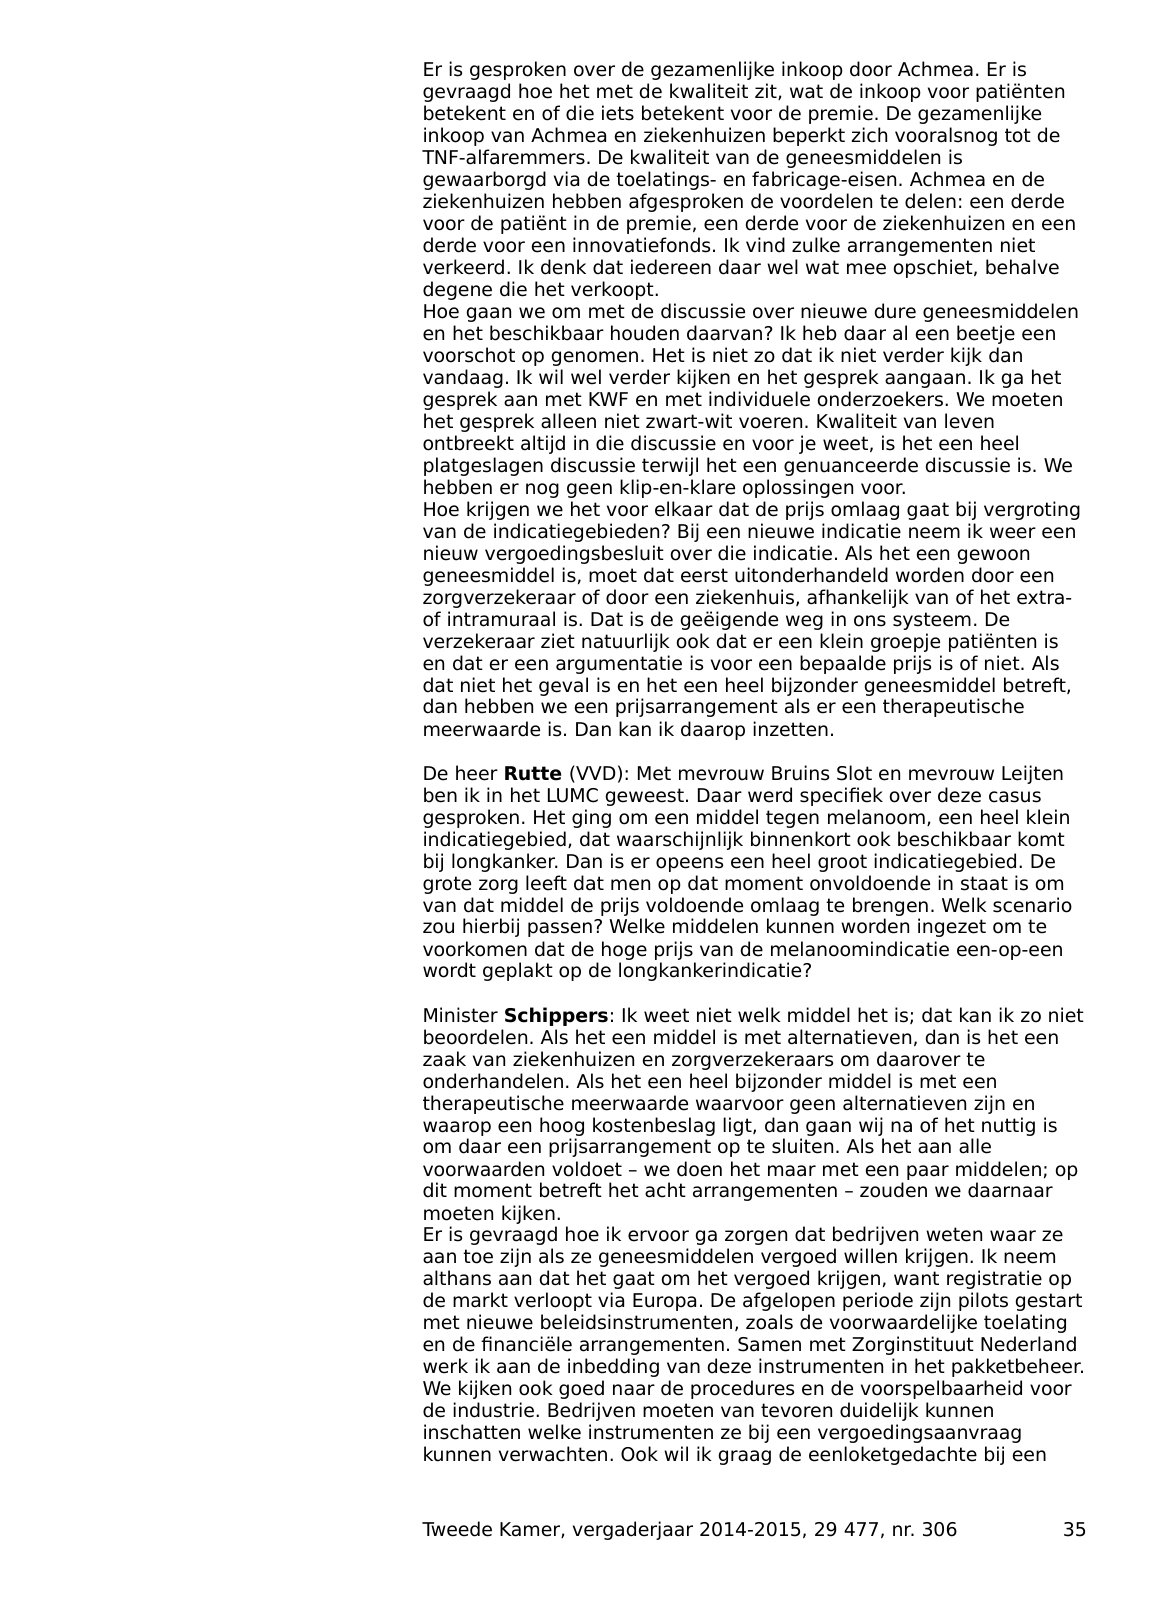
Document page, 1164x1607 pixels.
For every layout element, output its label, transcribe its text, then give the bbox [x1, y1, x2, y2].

text De heer Rutte (VVD): Met mevrouw Bruins Slot en mevrouw Leijten ben ik in het LUMC geweest. Daar werd specifiek over deze casus gesproken. Het ging om een middel tegen melanoom, een heel klein indicatiegebied, dat waarschijnlijk binnenkort ook beschikbaar komt bij longkanker. Dan is er opeens een heel groot indicatiegebied. De grote zorg leeft dat men op dat moment onvoldoende in staat is om van dat middel de prijs voldoende omlaag te brengen. Welk scenario zou hierbij passen? Welke middelen kunnen worden ingezet om te voorkomen dat de hoge prijs van de melanoomindicatie een-op-een wordt geplakt op de longkankerindicatie? [422, 763, 1087, 982]
text Hoe gaan we om met de discussie over nieuwe dure geneesmiddelen en het beschikbaar houden daarvan? Ik heb daar al een beetje een voorschot op genomen. Het is niet zo dat ik niet verder kijk dan vandaag. Ik wil wel verder kijken en het gesprek aangaan. Ik ga het gesprek aan met KWF en met individuele onderzoekers. We moeten het gesprek alleen niet zwart-wit voeren. Kwaliteit van leven ontbreekt altijd in die discussie en voor je weet, is het een heel platgeslagen discussie terwijl het een genuanceerde discussie is. We hebben er nog geen klip-en-klare oplossingen voor. [422, 301, 1087, 499]
text Er is gevraagd hoe ik ervoor ga zorgen dat bedrijven weten waar ze aan toe zijn als ze geneesmiddelen vergoed willen krijgen. Ik neem althans aan dat het gaat om het vergoed krijgen, want registratie op de markt verloopt via Europa. De afgelopen periode zijn pilots gestart met nieuwe beleidsinstrumenten, zoals de voorwaardelijke toelating en de financiële arrangementen. Samen met Zorginstituut Nederland werk ik aan de inbedding van deze instrumenten in het pakketbeheer. We kijken ook goed naar de procedures en de voorspelbaarheid voor de industrie. Bedrijven moeten van tevoren duidelijk kunnen inschatten welke instrumenten ze bij een vergoedingsaanvraag kunnen verwachten. Ook wil ik graag de eenloketgedachte bij een [422, 1224, 1087, 1466]
text Minister Schippers: Ik weet niet welk middel het is; dat kan ik zo niet beoordelen. Als het een middel is met alternatieven, dan is het een zaak van ziekenhuizen en zorgverzekeraars om daarover te onderhandelen. Als het een heel bijzonder middel is met een therapeutische meerwaarde waarvoor geen alternatieven zijn en waarop een hoog kostenbeslag ligt, dan gaan wij na of het nuttig is om daar een prijsarrangement op te sluiten. Als het aan alle voorwaarden voldoet – we doen het maar met een paar middelen; op dit moment betreft het acht arrangementen – zouden we daarnaar moeten kijken. [422, 1004, 1087, 1224]
text Er is gesproken over de gezamenlijke inkoop door Achmea. Er is gevraagd hoe het met de kwaliteit zit, wat de inkoop voor patiënten betekent en of die iets betekent voor de premie. De gezamenlijke inkoop van Achmea en ziekenhuizen beperkt zich vooralsnog tot de TNF-alfaremmers. De kwaliteit van de geneesmiddelen is gewaarborgd via de toelatings- en fabricage-eisen. Achmea en de ziekenhuizen hebben afgesproken de voordelen te delen: een derde voor de patiënt in de premie, een derde voor de ziekenhuizen en een derde voor een innovatiefonds. Ik vind zulke arrangementen niet verkeerd. Ik denk dat iedereen daar wel wat mee opschiet, behalve degene die het verkoopt. [422, 59, 1087, 301]
text Hoe krijgen we het voor elkaar dat de prijs omlaag gaat bij vergroting van de indicatiegebieden? Bij een nieuwe indicatie neem ik weer een nieuw vergoedingsbesluit over die indicatie. Als het een gewoon geneesmiddel is, moet dat eerst uitonderhandeld worden door een zorgverzekeraar of door een ziekenhuis, afhankelijk van of het extra- of intramuraal is. Dat is de geëigende weg in ons systeem. De verzekeraar ziet natuurlijk ook dat er een klein groepje patiënten is en dat er een argumentatie is voor een bepaalde prijs is of niet. Als dat niet het geval is en het een heel bijzonder geneesmiddel betreft, dan hebben we een prijsarrangement als er een therapeutische meerwaarde is. Dan kan ik daarop inzetten. [422, 499, 1087, 740]
